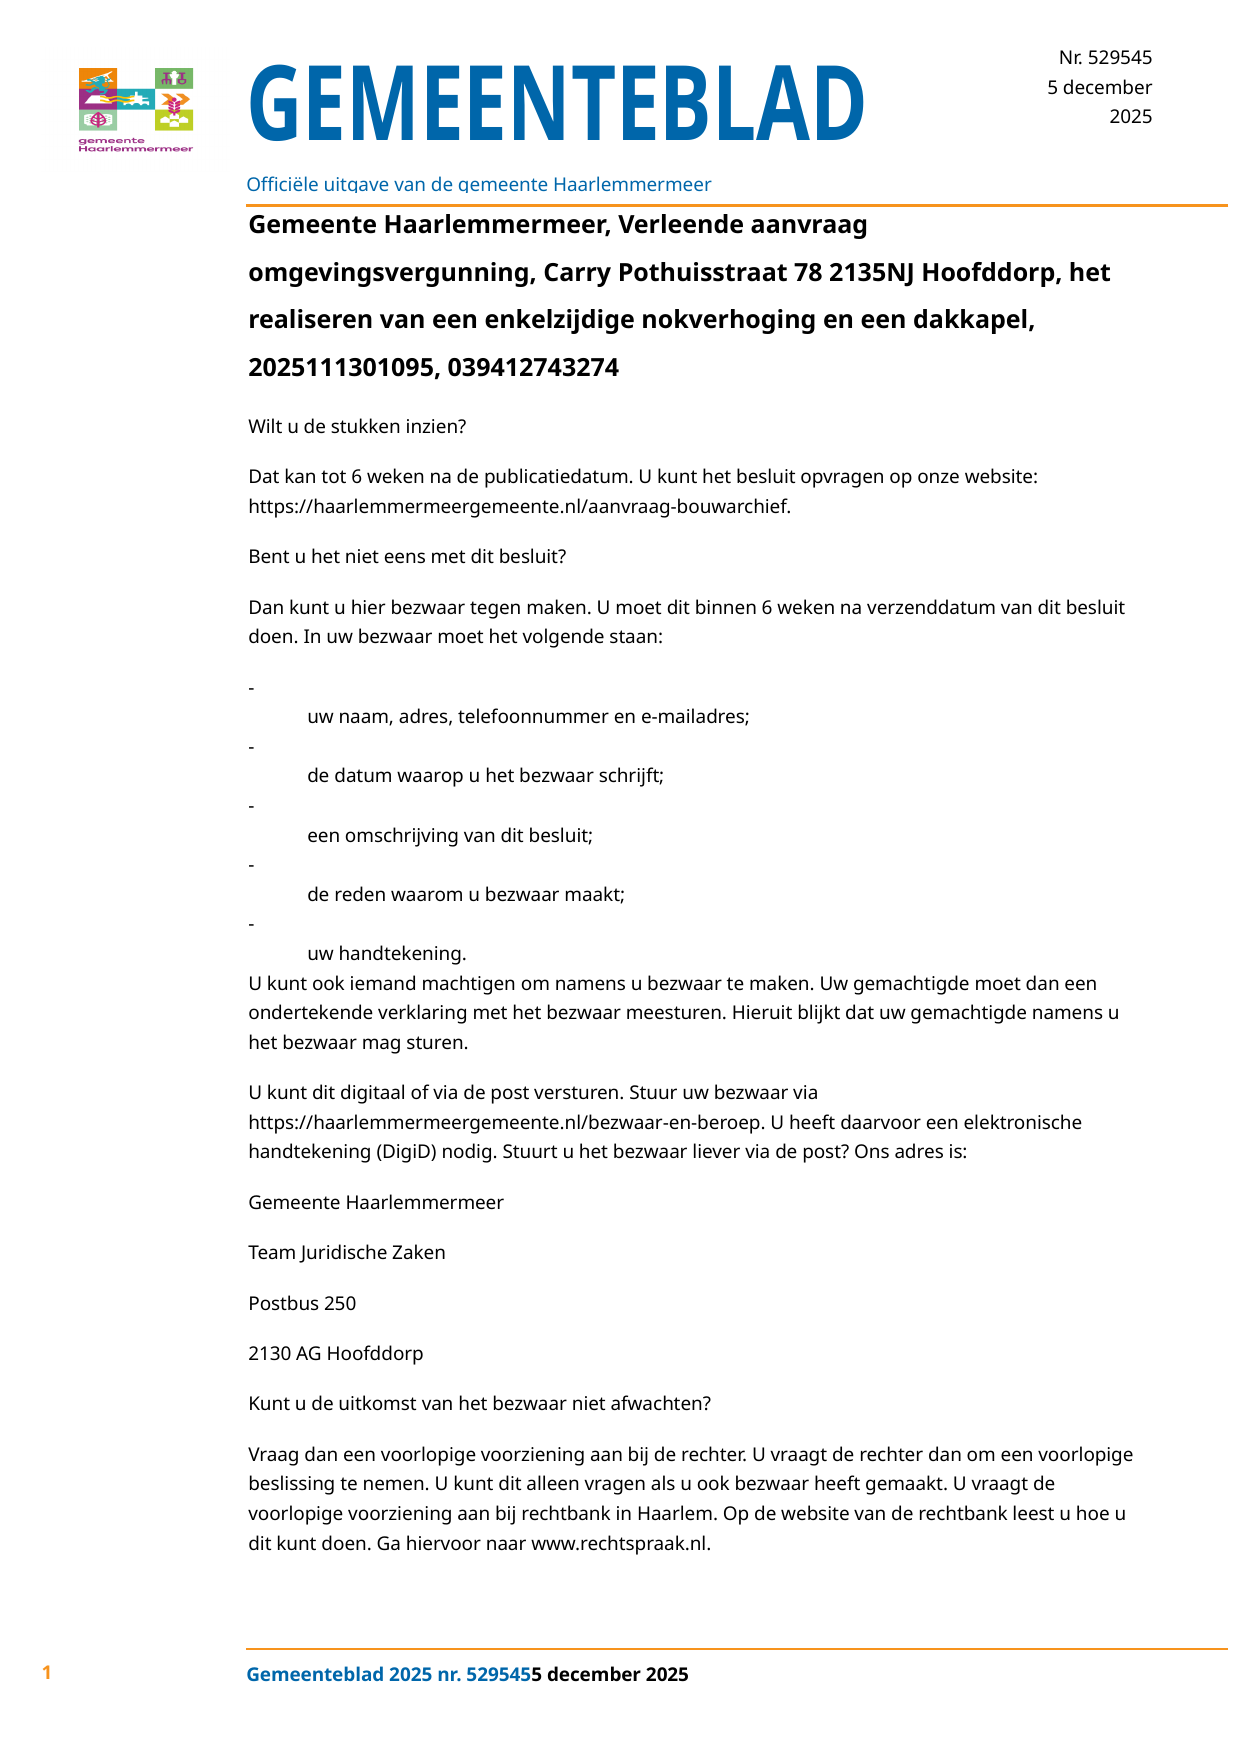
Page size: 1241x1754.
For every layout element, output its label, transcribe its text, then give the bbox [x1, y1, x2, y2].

list uw handtekening. [248, 940, 1152, 966]
text Gemeente Haarlemmermeer, Verleende aanvraag omgevingsvergunning, Carry Pothuisstraat 78 2135NJ Hoofddorp, het realiseren van een enkelzijdige nokverhoging en een dakkapel, 2025111301095, 039412743274 [248, 207, 1152, 384]
text Dan kunt u hier bezwaar tegen maken. U moet dit binnen 6 weken na verzenddatum van dit besluit doen. In uw bezwaar moet het volgende staan: [248, 594, 1152, 649]
text 2130 AG Hoofddorp [248, 1340, 1152, 1366]
text Postbus 250 [248, 1290, 1152, 1316]
text U kunt ook iemand machtigen om namens u bezwaar te maken. Uw gemachtigde moet dan een ondertekende verklaring met het bezwaar meesturen. Hieruit blijkt dat uw gemachtigde namens u het bezwaar mag sturen. [248, 970, 1152, 1055]
picture [41, 47, 231, 172]
text Wilt u de stukken inzien? [248, 413, 1152, 439]
list de reden waarom u bezwaar maakt; [248, 881, 1152, 907]
text Dat kan tot 6 weken na de publicatiedatum. U kunt het besluit opvragen op onze website: https://haarlemmermeergemeente.nl/aanvraag-bouwarchief. [248, 463, 1152, 519]
list een omschrijving van dit besluit; [248, 822, 1152, 848]
text U kunt dit digitaal of via de post versturen. Stuur uw bezwaar via https://haarlemmermeergemeente.nl/bezwaar-en-beroep. U heeft daarvoor een elektronische handtekening (DigiD) nodig. Stuurt u het bezwaar liever via de post? Ons adres is: [248, 1079, 1152, 1164]
text Team Juridische Zaken [248, 1239, 1152, 1265]
text Gemeente Haarlemmermeer [248, 1189, 1152, 1215]
text Bent u het niet eens met dit besluit? [248, 543, 1152, 569]
text Kunt u de uitkomst van het bezwaar niet afwachten? [248, 1391, 1152, 1416]
list de datum waarop u het bezwaar schrijft; [248, 763, 1152, 788]
text Vraag dan een voorlopige voorziening aan bij de rechter. U vraagt de rechter dan om een voorlopige beslissing te nemen. U kunt dit alleen vragen als u ook bezwaar heeft gemaakt. U vraagt de voorlopige voorziening aan bij rechtbank in Haarlem. Op de website van de rechtbank leest u hoe u dit kunt doen. Ga hiervoor naar www.rechtspraak.nl. [248, 1441, 1152, 1556]
list uw naam, adres, telefoonnummer en e-mailadres; [248, 703, 1152, 729]
